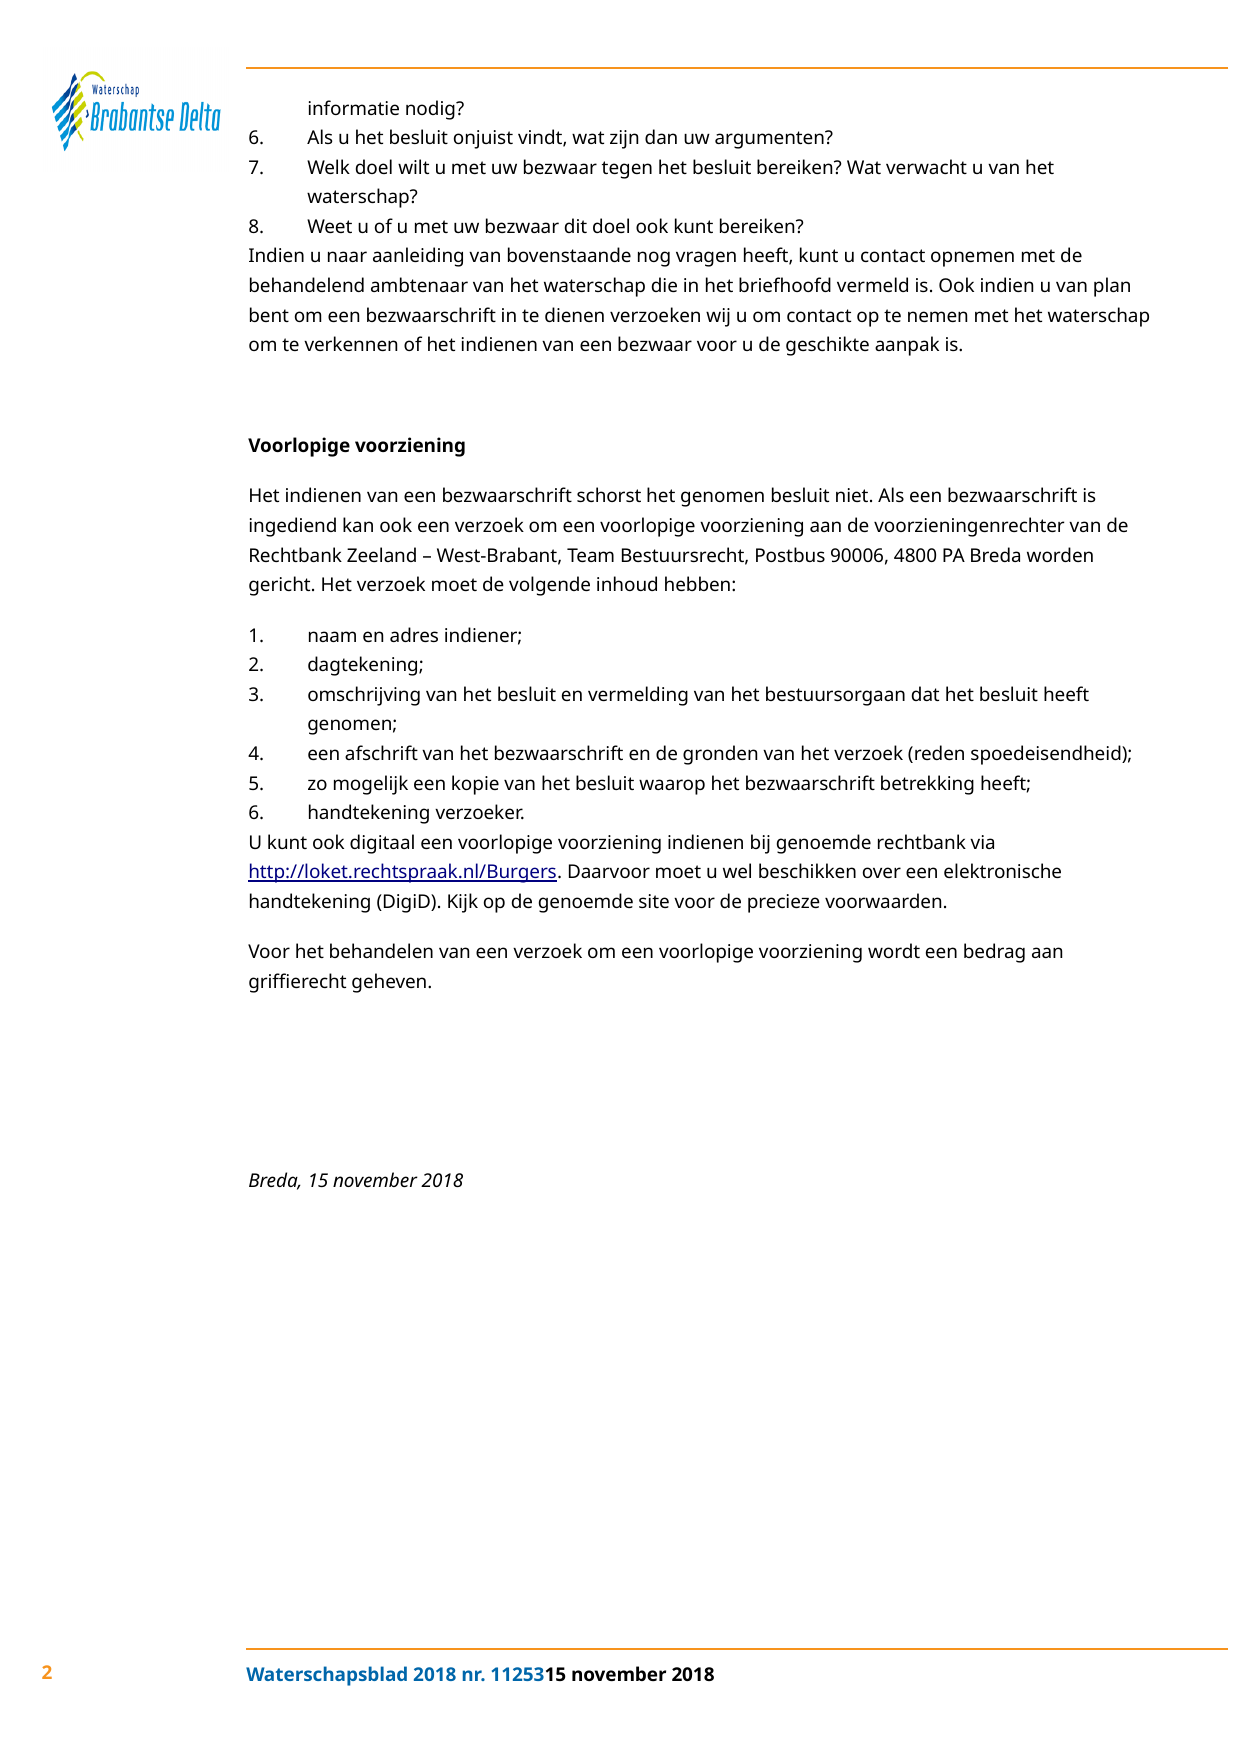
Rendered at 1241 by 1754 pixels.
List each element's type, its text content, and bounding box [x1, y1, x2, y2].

picture [41, 47, 231, 172]
list zo mogelijk een kopie van het besluit waarop het bezwaarschrift betrekking heeft; [248, 770, 1152, 796]
list omschrijving van het besluit en vermelding van het bestuursorgaan dat het besluit heeft genomen; [248, 681, 1152, 736]
list naam en adres indiener; [248, 622, 1152, 648]
list Weet u of u met uw bezwaar dit doel ook kunt bereiken? [248, 213, 1152, 239]
text Voorlopige voorziening [248, 432, 1152, 458]
text Indien u naar aanleiding van bovenstaande nog vragen heeft, kunt u contact opnemen met de behandelend ambtenaar van het waterschap die in het briefhoofd vermeld is. Ook indien u van plan bent om een bezwaarschrift in te dienen verzoeken wij u om contact op te nemen met het waterschap om te verkennen of het indienen van een bezwaar voor u de geschikte aanpak is. [248, 243, 1152, 357]
list Als u het besluit onjuist vindt, wat zijn dan uw argumenten? [248, 124, 1152, 150]
text Breda, 15 november 2018 [248, 1167, 1152, 1193]
list dagtekening; [248, 651, 1152, 677]
list handtekening verzoeker. [248, 799, 1152, 825]
text Het indienen van een bezwaarschrift schorst het genomen besluit niet. Als een bezwaarschrift is ingediend kan ook een verzoek om een voorlopige voorziening aan de voorzieningenrechter van de Rechtbank Zeeland – West-Brabant, Team Bestuursrecht, Postbus 90006, 4800 PA Breda worden gericht. Het verzoek moet de volgende inhoud hebben: [248, 483, 1152, 597]
text U kunt ook digitaal een voorlopige voorziening indienen bij genoemde rechtbank via http://loket.rechtspraak.nl/Burgers. Daarvoor moet u wel beschikken over een elektronische handtekening (DigiD). Kijk op de genoemde site voor de precieze voorwaarden. [248, 829, 1152, 914]
text Voor het behandelen van een verzoek om een voorlopige voorziening wordt een bedrag aan griffierecht geheven. [248, 938, 1152, 994]
list informatie nodig? [248, 95, 1152, 121]
list een afschrift van het bezwaarschrift en de gronden van het verzoek (reden spoedeisendheid); [248, 740, 1152, 766]
list Welk doel wilt u met uw bezwaar tegen het besluit bereiken? Wat verwacht u van het waterschap? [248, 154, 1152, 209]
